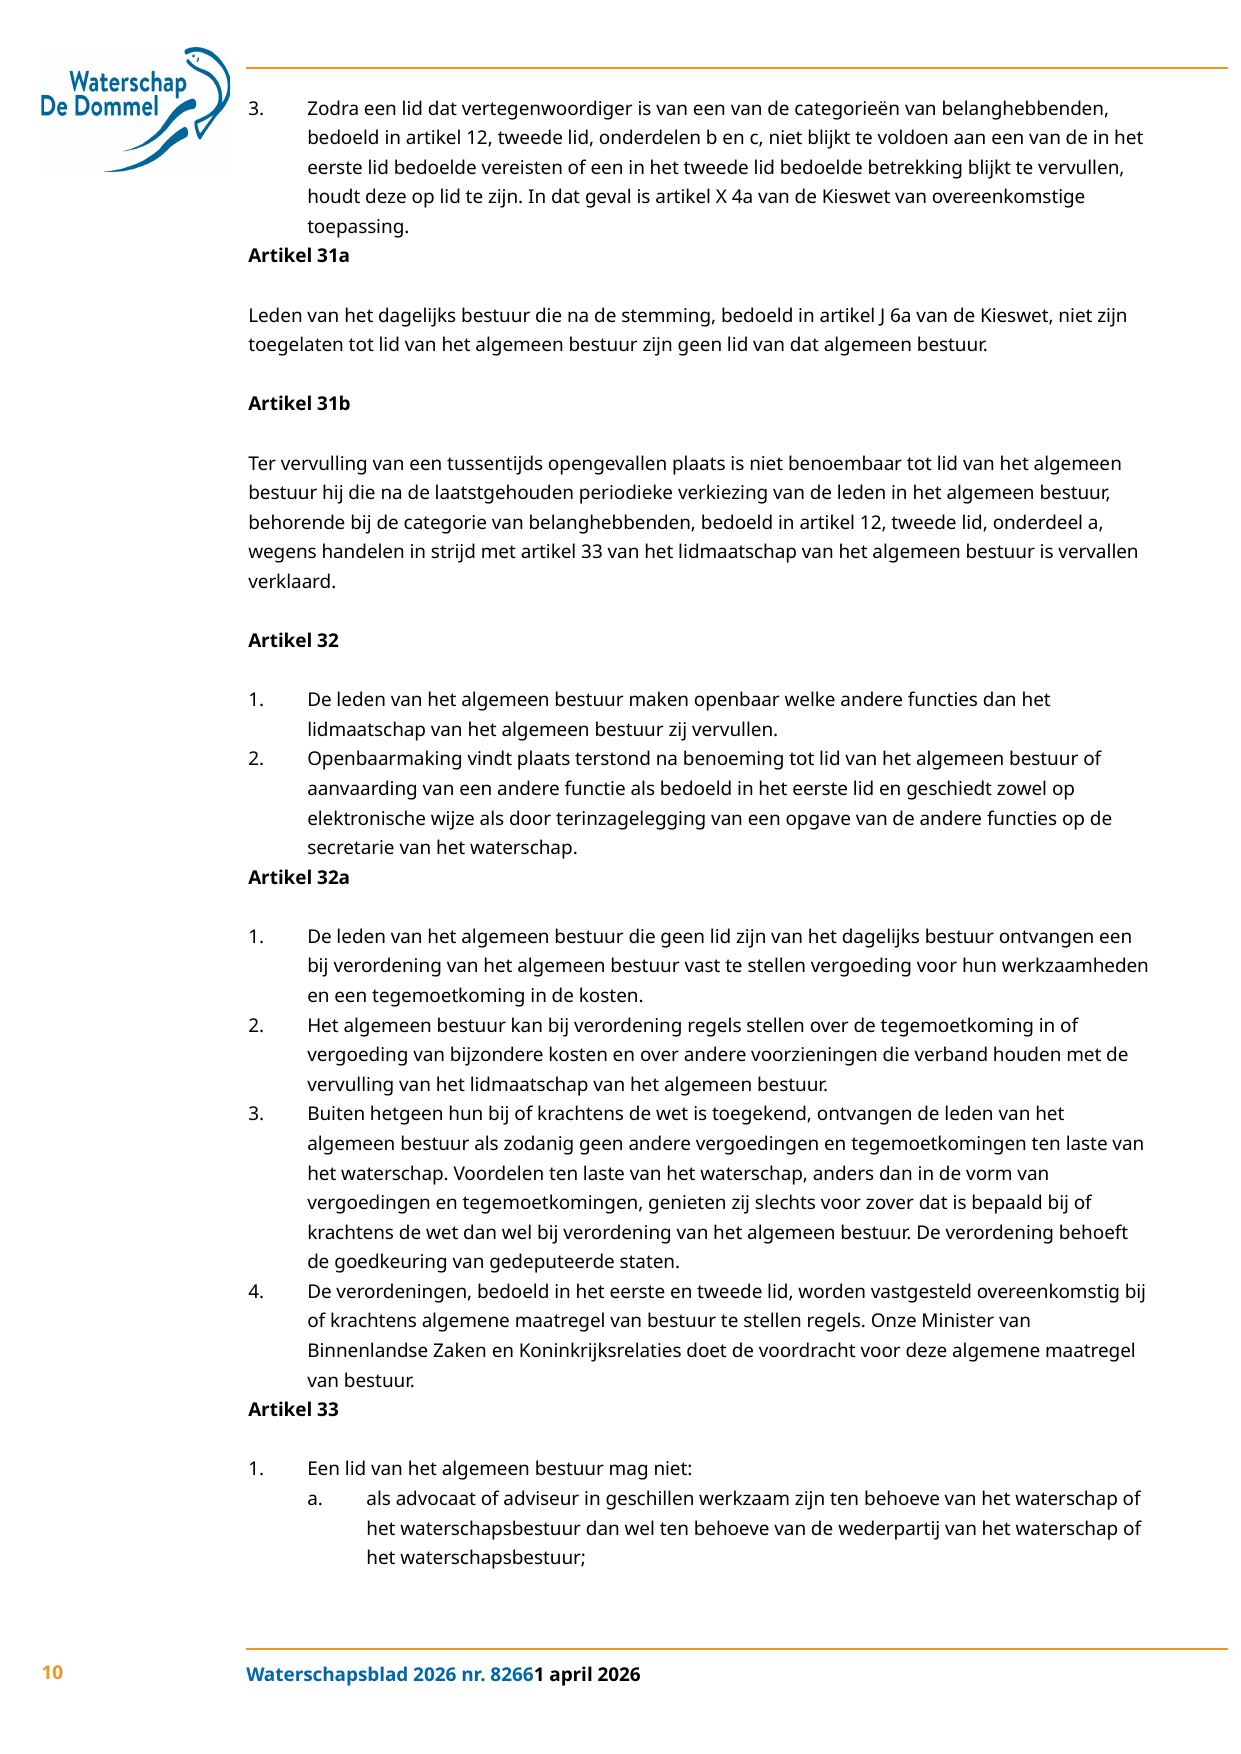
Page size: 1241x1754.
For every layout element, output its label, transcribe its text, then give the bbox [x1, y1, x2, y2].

text Artikel 32a [248, 864, 1152, 890]
text Ter vervulling van een tussentijds opengevallen plaats is niet benoembaar tot lid van het algemeen bestuur hij die na de laatstgehouden periodieke verkiezing van de leden in het algemeen bestuur, behorende bij de categorie van belanghebbenden, bedoeld in artikel 12, tweede lid, onderdeel a, wegens handelen in strijd met artikel 33 van het lidmaatschap van het algemeen bestuur is vervallen verklaard. [248, 450, 1152, 594]
list De verordeningen, bedoeld in het eerste en tweede lid, worden vastgesteld overeenkomstig bij of krachtens algemene maatregel van bestuur te stellen regels. Onze Minister van Binnenlandse Zaken en Koninkrijksrelaties doet de voordracht voor deze algemene maatregel van bestuur. [248, 1278, 1152, 1393]
picture [204, 47, 231, 76]
list als advocaat of adviseur in geschillen werkzaam zijn ten behoeve van het waterschap of het waterschapsbestuur dan wel ten behoeve van de wederpartij van het waterschap of het waterschapsbestuur; [307, 1485, 1152, 1570]
text Artikel 33 [248, 1396, 1152, 1422]
list Zodra een lid dat vertegenwoordiger is van een van de categorieën van belanghebbenden, bedoeld in artikel 12, tweede lid, onderdelen b en c, niet blijkt te voldoen aan een van de in het eerste lid bedoelde vereisten of een in het tweede lid bedoelde betrekking blijkt te vervullen, houdt deze op lid te zijn. In dat geval is artikel X 4a van de Kieswet van overeenkomstige toepassing. [248, 95, 1152, 239]
picture [45, 99, 51, 111]
text Artikel 32 [248, 627, 1152, 653]
list Openbaarmaking vindt plaats terstond na benoeming tot lid van het algemeen bestuur of aanvaarding van een andere functie als bedoeld in het eerste lid en geschiedt zowel op elektronische wijze als door terinzagelegging van een opgave van de andere functies op de secretarie van het waterschap. [248, 746, 1152, 860]
text Artikel 31a [248, 243, 1152, 268]
list Buiten hetgeen hun bij of krachtens de wet is toegekend, ontvangen de leden van het algemeen bestuur als zodanig geen andere vergoedingen en tegemoetkomingen ten laste van het waterschap. Voordelen ten laste van het waterschap, anders dan in de vorm van vergoedingen en tegemoetkomingen, genieten zij slechts voor zover dat is bepaald bij of krachtens de wet dan wel bij verordening van het algemeen bestuur. De verordening behoeft de goedkeuring van gedeputeerde staten. [248, 1101, 1152, 1274]
list De leden van het algemeen bestuur die geen lid zijn van het dagelijks bestuur ontvangen een bij verordening van het algemeen bestuur vast te stellen vergoeding voor hun werkzaamheden en een tegemoetkoming in de kosten. [248, 923, 1152, 1008]
list De leden van het algemeen bestuur maken openbaar welke andere functies dan het lidmaatschap van het algemeen bestuur zij vervullen. [248, 686, 1152, 742]
text Artikel 31b [248, 391, 1152, 416]
text Leden van het dagelijks bestuur die na de stemming, bedoeld in artikel J 6a van de Kieswet, niet zijn toegelaten tot lid van het algemeen bestuur zijn geen lid van dat algemeen bestuur. [248, 302, 1152, 357]
list Een lid van het algemeen bestuur mag niet: [248, 1456, 1152, 1481]
picture [198, 118, 210, 131]
list Het algemeen bestuur kan bij verordening regels stellen over de tegemoetkoming in of vergoeding van bijzondere kosten en over andere voorzieningen die verband houden met de vervulling van het lidmaatschap van het algemeen bestuur. [248, 1012, 1152, 1097]
picture [41, 47, 231, 172]
